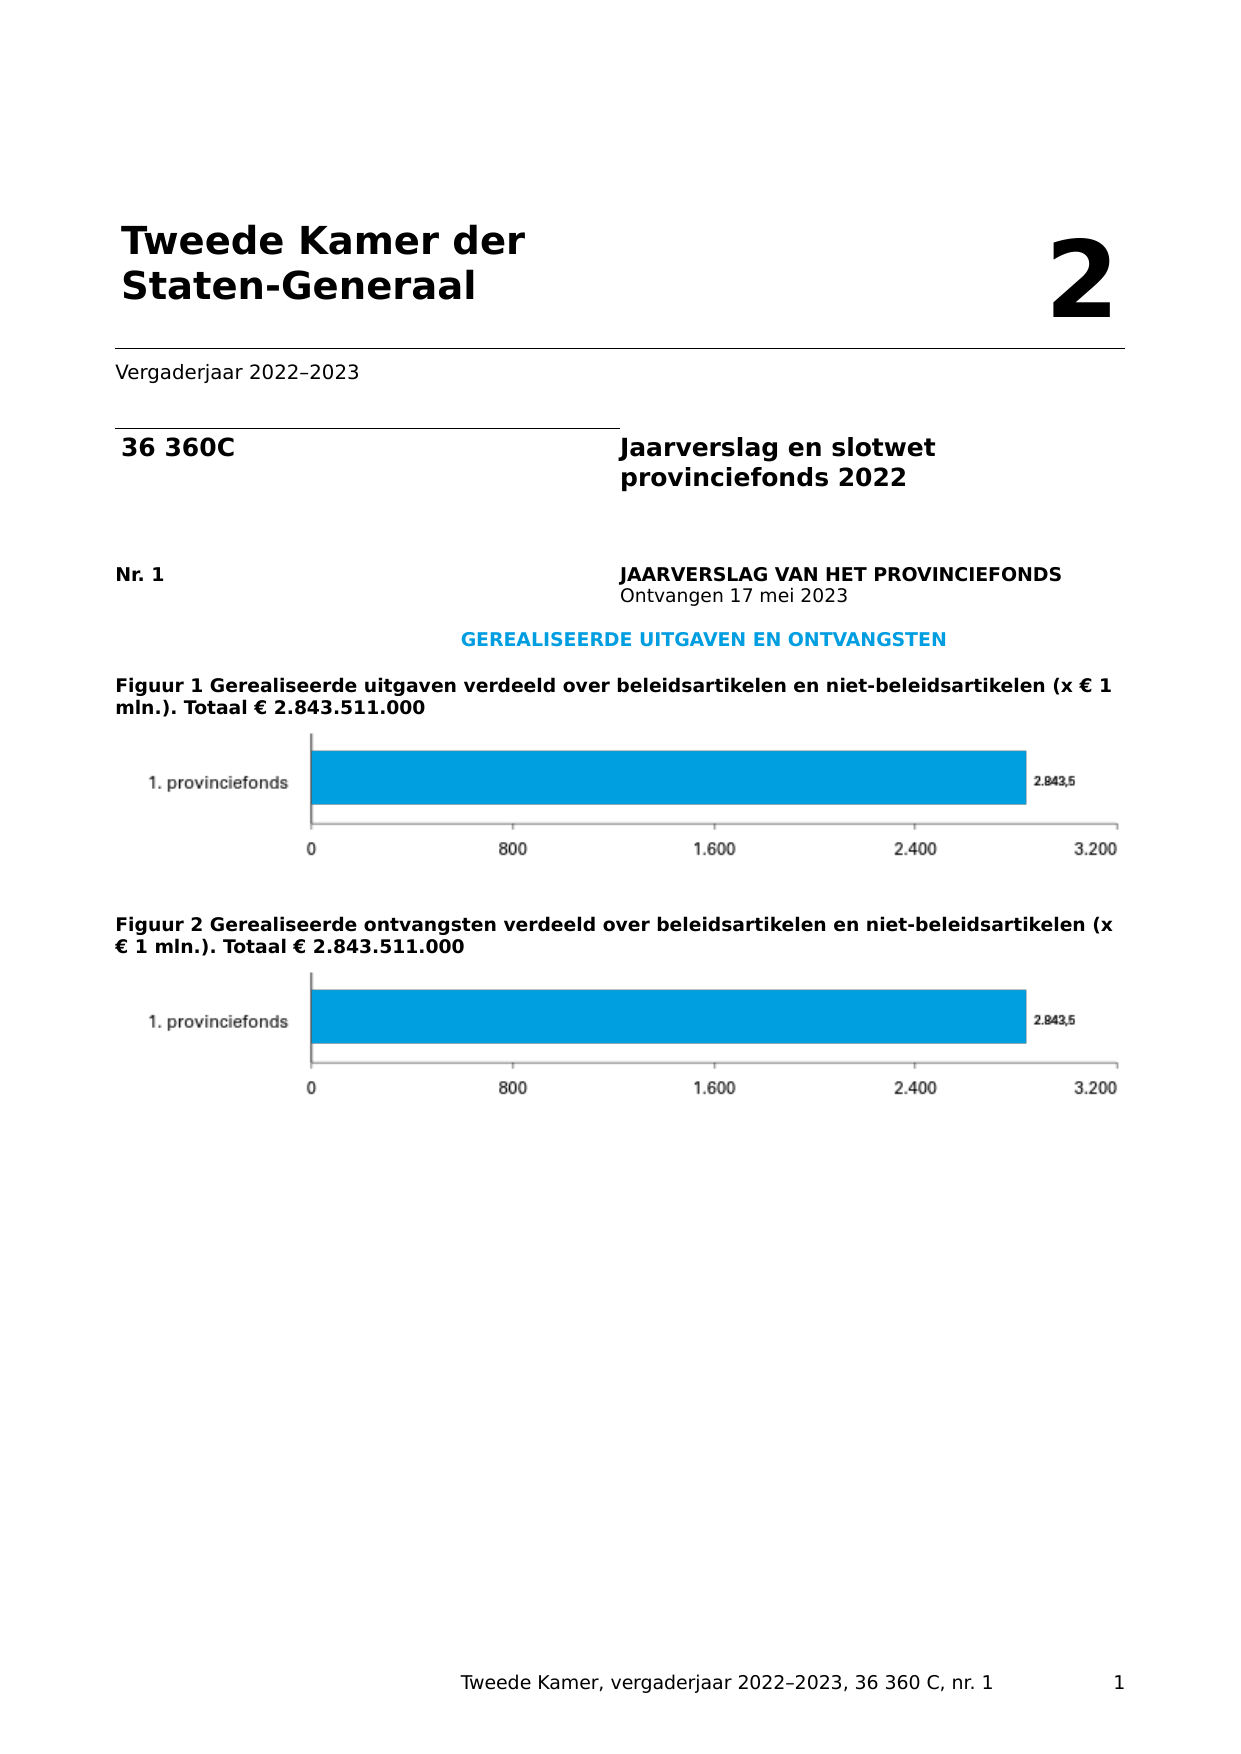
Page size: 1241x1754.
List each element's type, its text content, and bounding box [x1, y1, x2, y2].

table_header Tweede Kamer der Staten-Generaal [115, 213, 620, 348]
title Figuur 1 Gerealiseerde uitgaven verdeeld over beleidsartikelen en niet-beleidsartikelen (x € 1 mln.). Totaal € 2.843.511.000 [115, 675, 1125, 719]
table_header Jaarverslag en slotwet provinciefonds 2022 [620, 428, 1125, 498]
title Figuur 2 Gerealiseerde ontvangsten verdeeld over beleidsartikelen en niet-beleidsartikelen (x € 1 mln.). Totaal € 2.843.511.000 [115, 914, 1125, 958]
table_header 36 360C [115, 429, 620, 498]
table_header Nr. 1 [115, 564, 620, 629]
table_header 2 [620, 213, 1125, 348]
table_header Jaarverslag van het provinciefonds Ontvangen 17 mei 2023 [620, 564, 1125, 629]
title Gerealiseerde uitgaven en ontvangsten [461, 629, 1125, 651]
table_cell Vergaderjaar 2022–2023 [115, 349, 1125, 384]
